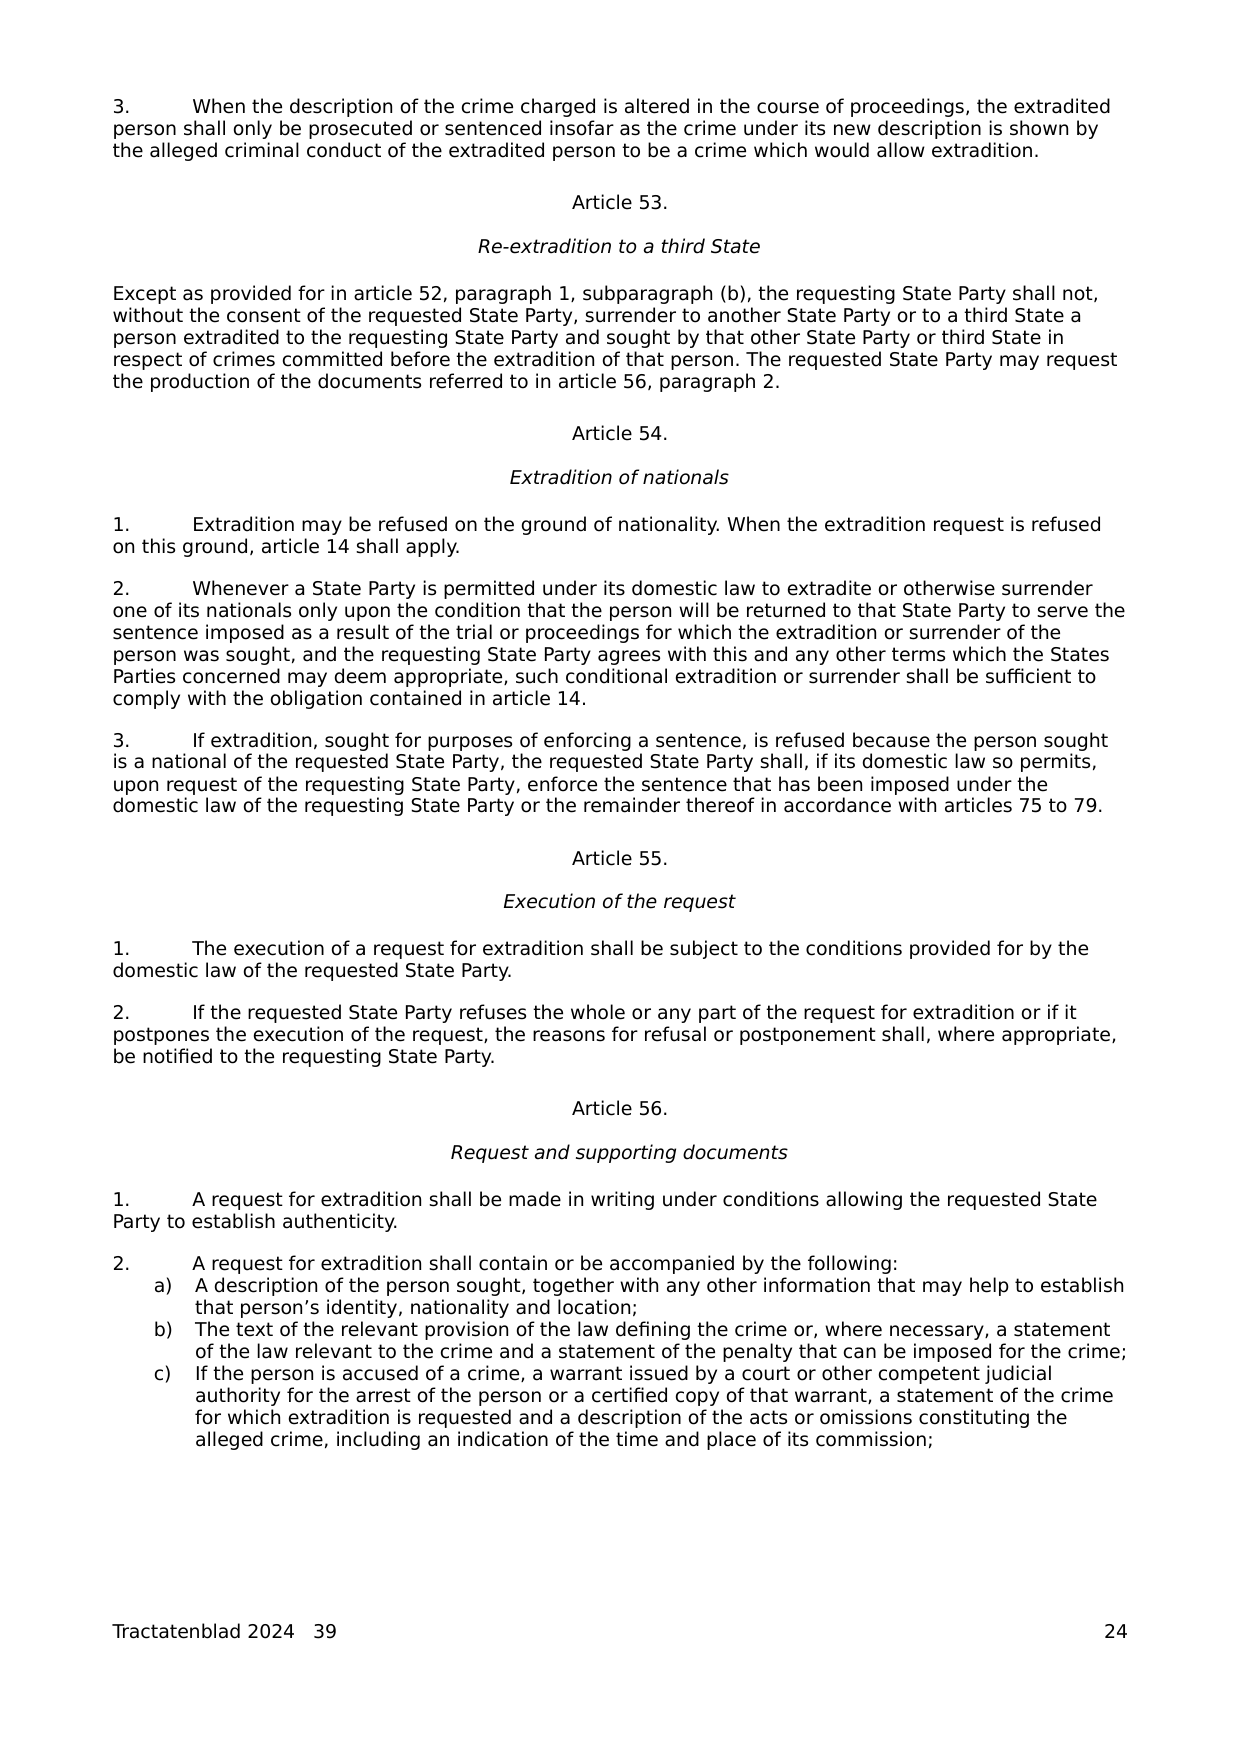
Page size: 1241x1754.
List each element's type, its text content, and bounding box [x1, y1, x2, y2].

text 1. The execution of a request for extradition shall be subject to the conditions provided for by the domestic law of the requested State Party. [112, 938, 1128, 982]
text c) If the person is accused of a crime, a warrant issued by a court or other competent judicial authority for the arrest of the person or a certified copy of that warrant, a statement of the crime for which extradition is requested and a description of the acts or omissions constituting the alleged crime, including an indication of the time and place of its commission; [153, 1363, 1128, 1451]
text 1. A request for extradition shall be made in writing under conditions allowing the requested State Party to establish authenticity. [112, 1189, 1128, 1233]
subtitle Article 53. Re-extradition to a third State [112, 192, 1128, 258]
text Except as provided for in article 52, paragraph 1, subparagraph (b), the requesting State Party shall not, without the consent of the requested State Party, surrender to another State Party or to a third State a person extradited to the requesting State Party and sought by that other State Party or third State in respect of crimes committed before the extradition of that person. The requested State Party may request the production of the documents referred to in article 56, paragraph 2. [112, 283, 1128, 393]
text 2. Whenever a State Party is permitted under its domestic law to extradite or otherwise surrender one of its nationals only upon the condition that the person will be returned to that State Party to serve the sentence imposed as a result of the trial or proceedings for which the extradition or surrender of the person was sought, and the requesting State Party agrees with this and any other terms which the States Parties concerned may deem appropriate, such conditional extradition or surrender shall be sufficient to comply with the obligation contained in article 14. [112, 578, 1128, 709]
text b) The text of the relevant provision of the law defining the crime or, where necessary, a statement of the law relevant to the crime and a statement of the penalty that can be imposed for the crime; [153, 1319, 1128, 1363]
subtitle Article 54. Extradition of nationals [112, 423, 1128, 489]
text 2. If the requested State Party refuses the whole or any part of the request for extradition or if it postpones the execution of the request, the reasons for refusal or postponement shall, where appropriate, be notified to the requesting State Party. [112, 1002, 1128, 1068]
text 2. A request for extradition shall contain or be accompanied by the following: [112, 1253, 1128, 1275]
text a) A description of the person sought, together with any other information that may help to establish that person’s identity, nationality and location; [153, 1275, 1128, 1319]
text 3. If extradition, sought for purposes of enforcing a sentence, is refused because the person sought is a national of the requested State Party, the requested State Party shall, if its domestic law so permits, upon request of the requesting State Party, enforce the sentence that has been imposed under the domestic law of the requesting State Party or the remainder thereof in accordance with articles 75 to 79. [112, 729, 1128, 817]
text 3. When the description of the crime charged is altered in the course of proceedings, the extradited person shall only be prosecuted or sentenced insofar as the crime under its new description is shown by the alleged criminal conduct of the extradited person to be a crime which would allow extradition. [112, 96, 1128, 162]
subtitle Article 56. Request and supporting documents [112, 1098, 1128, 1164]
text 1. Extradition may be refused on the ground of nationality. When the extradition request is refused on this ground, article 14 shall apply. [112, 514, 1128, 558]
subtitle Article 55. Execution of the request [112, 847, 1128, 913]
